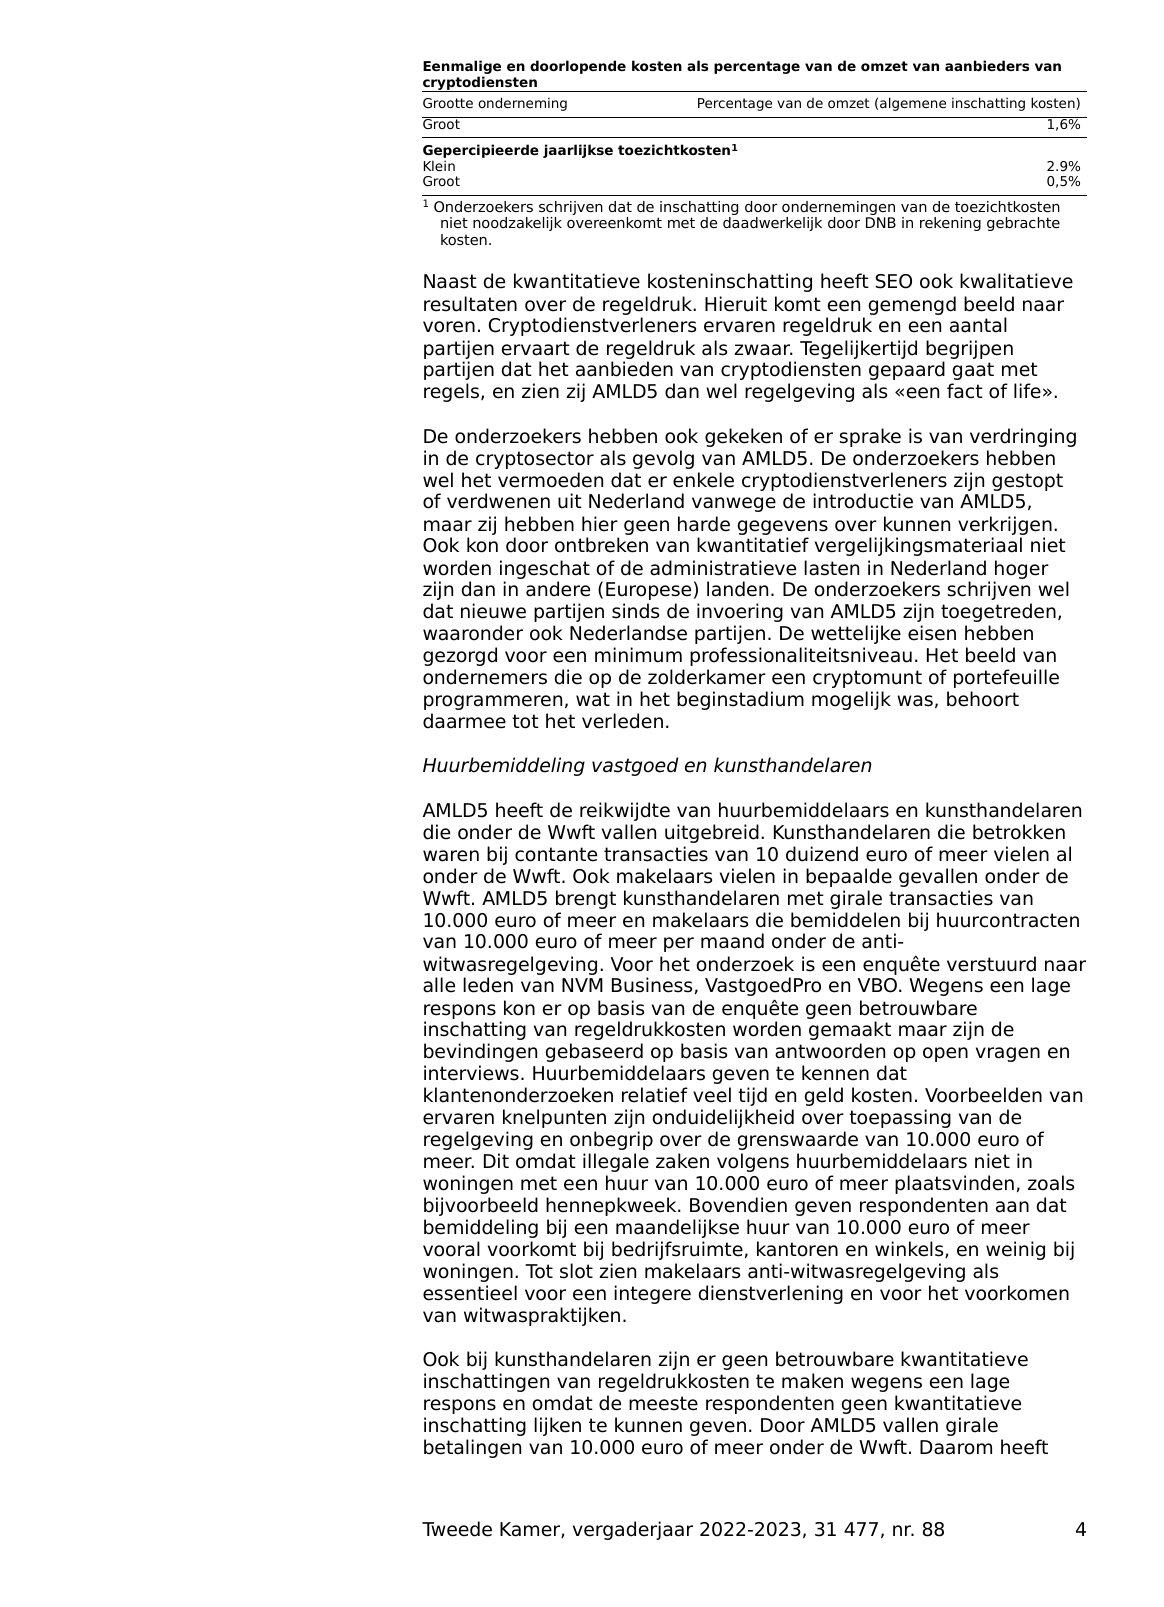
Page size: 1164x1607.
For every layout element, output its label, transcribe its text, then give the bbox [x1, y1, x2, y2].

table_cell Gepercipieerde jaarlijkse toezichtkosten1 [422, 138, 1087, 158]
subtitle Huurbemiddeling vastgoed en kunsthandelaren [422, 755, 1087, 777]
table_cell Groot [422, 118, 585, 137]
text Naast de kwantitatieve kosteninschatting heeft SEO ook kwalitatieve resultaten over de regeldruk. Hieruit komt een gemengd beeld naar voren. Cryptodienstverleners ervaren regeldruk en een aantal partijen ervaart de regeldruk als zwaar. Tegelijkertijd begrijpen partijen dat het aanbieden van cryptodiensten gepaard gaat met regels, en zien zij AMLD5 dan wel regelgeving als «een fact of life». [422, 271, 1087, 403]
table_cell Klein [422, 159, 585, 174]
table_cell Percentage van de omzet (algemene inschatting kosten) [585, 92, 1087, 117]
table_header Eenmalige en doorlopende kosten als percentage van de omzet van aanbieders van cryptodiensten [422, 59, 1087, 91]
table_cell 1,6% [585, 118, 1087, 137]
text Ook bij kunsthandelaren zijn er geen betrouwbare kwantitatieve inschattingen van regeldrukkosten te maken wegens een lage respons en omdat de meeste respondenten geen kwantitatieve inschatting lijken te kunnen geven. Door AMLD5 vallen girale betalingen van 10.000 euro of meer onder de Wwft. Daarom heeft [422, 1349, 1087, 1459]
table_cell Grootte onderneming [422, 92, 585, 117]
text AMLD5 heeft de reikwijdte van huurbemiddelaars en kunsthandelaren die onder de Wwft vallen uitgebreid. Kunsthandelaren die betrokken waren bij contante transacties van 10 duizend euro of meer vielen al onder de Wwft. Ook makelaars vielen in bepaalde gevallen onder de Wwft. AMLD5 brengt kunsthandelaren met girale transacties van 10.000 euro of meer en makelaars die bemiddelen bij huurcontracten van 10.000 euro of meer per maand onder de anti-witwasregelgeving. Voor het onderzoek is een enquête verstuurd naar alle leden van NVM Business, VastgoedPro en VBO. Wegens een lage respons kon er op basis van de enquête geen betrouwbare inschatting van regeldrukkosten worden gemaakt maar zijn de bevindingen gebaseerd op basis van antwoorden op open vragen en interviews. Huurbemiddelaars geven te kennen dat klantenonderzoeken relatief veel tijd en geld kosten. Voorbeelden van ervaren knelpunten zijn onduidelijkheid over toepassing van de regelgeving en onbegrip over de grenswaarde van 10.000 euro of meer. Dit omdat illegale zaken volgens huurbemiddelaars niet in woningen met een huur van 10.000 euro of meer plaatsvinden, zoals bijvoorbeeld hennepkweek. Bovendien geven respondenten aan dat bemiddeling bij een maandelijkse huur van 10.000 euro of meer vooral voorkomt bij bedrijfsruimte, kantoren en winkels, en weinig bij woningen. Tot slot zien makelaars anti-witwasregelgeving als essentieel voor een integere dienstverlening en voor het voorkomen van witwaspraktijken. [422, 799, 1087, 1327]
table_cell Groot [422, 174, 585, 195]
table_cell 2.9% [585, 159, 1087, 174]
table_cell 1 Onderzoekers schrijven dat de inschatting door ondernemingen van de toezichtkosten niet noodzakelijk overeenkomt met de daadwerkelijk door DNB in rekening gebrachte kosten. [422, 196, 1087, 249]
table_cell 0,5% [585, 174, 1087, 195]
text De onderzoekers hebben ook gekeken of er sprake is van verdringing in de cryptosector als gevolg van AMLD5. De onderzoekers hebben wel het vermoeden dat er enkele cryptodienstverleners zijn gestopt of verdwenen uit Nederland vanwege de introductie van AMLD5, maar zij hebben hier geen harde gegevens over kunnen verkrijgen. Ook kon door ontbreken van kwantitatief vergelijkingsmateriaal niet worden ingeschat of de administratieve lasten in Nederland hoger zijn dan in andere (Europese) landen. De onderzoekers schrijven wel dat nieuwe partijen sinds de invoering van AMLD5 zijn toegetreden, waaronder ook Nederlandse partijen. De wettelijke eisen hebben gezorgd voor een minimum professionaliteitsniveau. Het beeld van ondernemers die op de zolderkamer een cryptomunt of portefeuille programmeren, wat in het beginstadium mogelijk was, behoort daarmee tot het verleden. [422, 426, 1087, 733]
